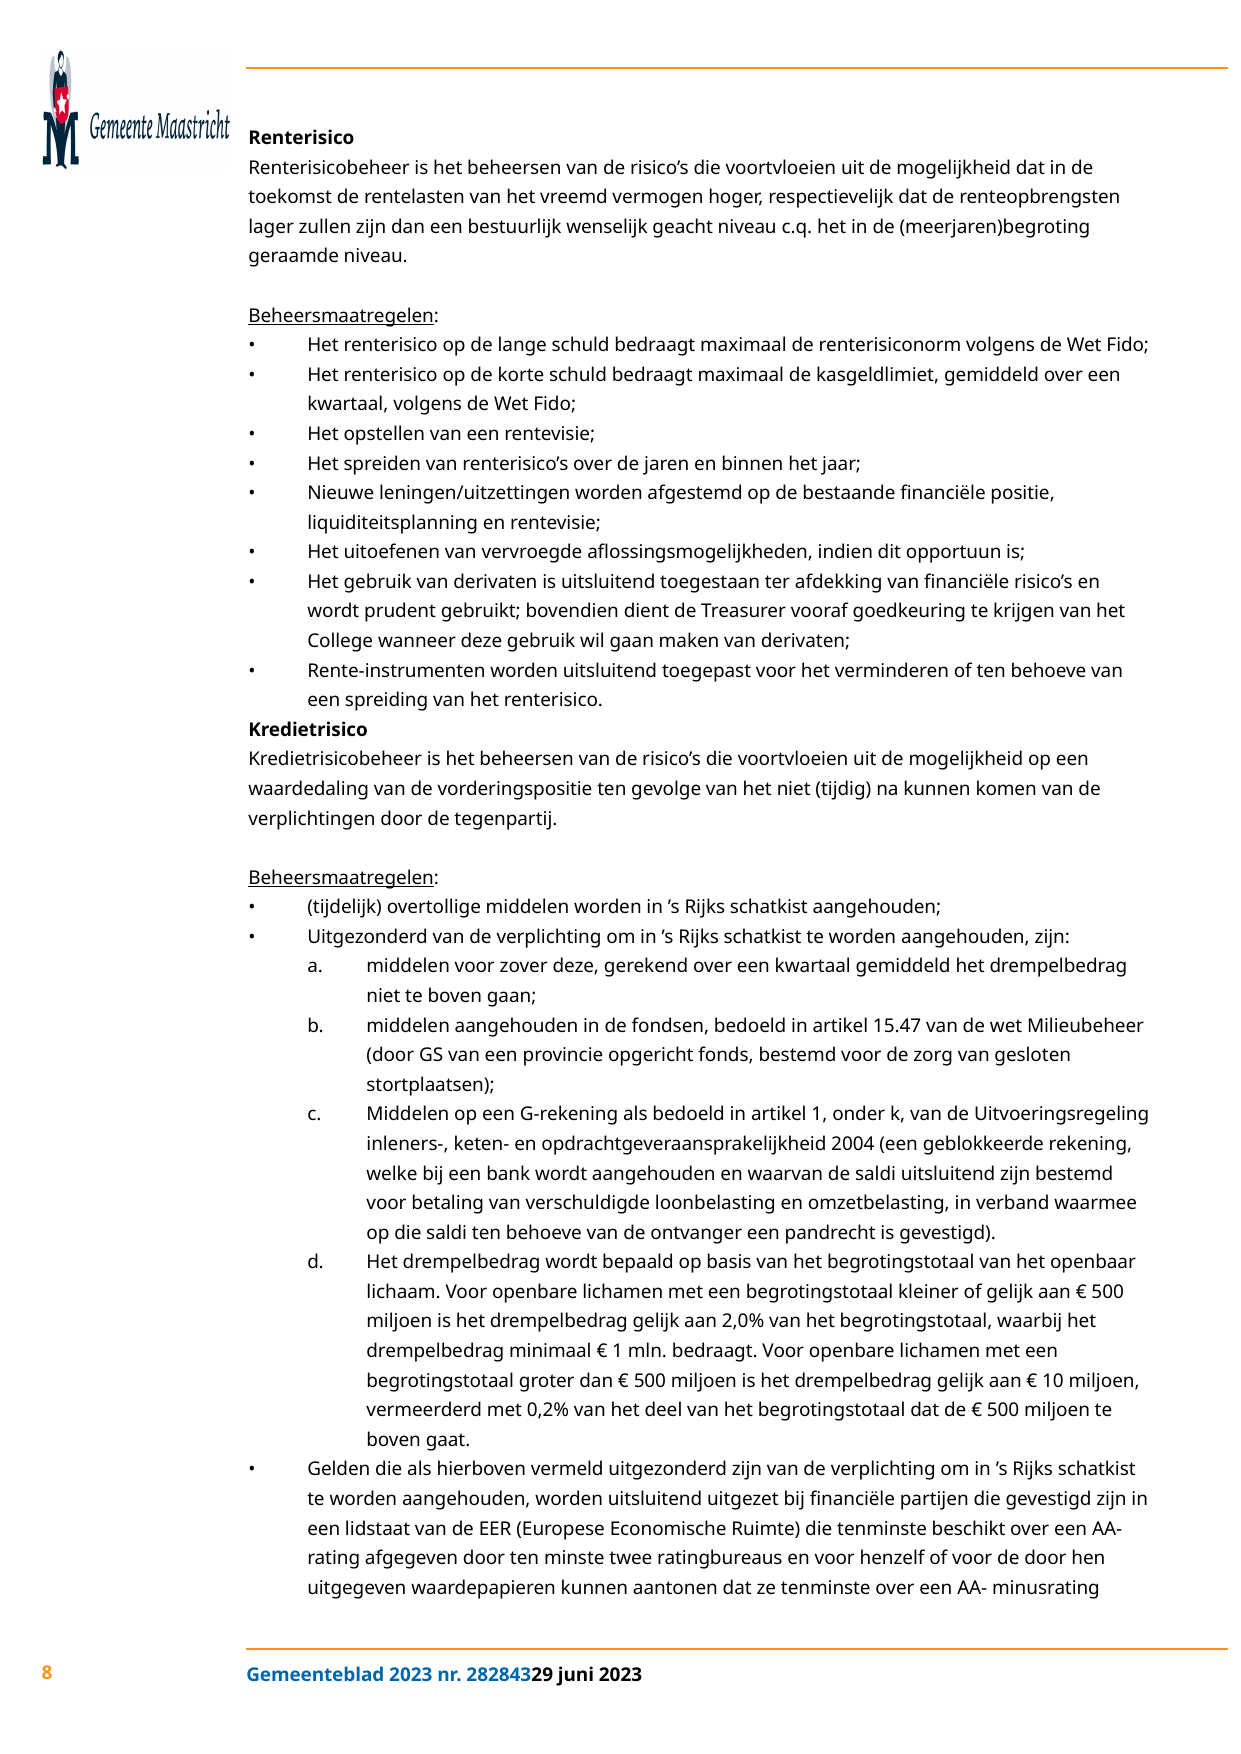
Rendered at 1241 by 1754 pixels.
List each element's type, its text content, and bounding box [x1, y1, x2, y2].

text Renterisicobeheer is het beheersen van de risico’s die voortvloeien uit de mogelijkheid dat in de toekomst de rentelasten van het vreemd vermogen hoger, respectievelijk dat de renteopbrengsten lager zullen zijn dan een bestuurlijk wenselijk geacht niveau c.q. het in de (meerjaren)begroting geraamde niveau. [248, 154, 1152, 268]
list Middelen op een G-rekening als bedoeld in artikel 1, onder k, van de Uitvoeringsregeling inleners-, keten- en opdrachtgeveraansprakelijkheid 2004 (een geblokkeerde rekening, welke bij een bank wordt aangehouden en waarvan de saldi uitsluitend zijn bestemd voor betaling van verschuldigde loonbelasting en omzetbelasting, in verband waarmee op die saldi ten behoeve van de ontvanger een pandrecht is gevestigd). [307, 1101, 1152, 1245]
list Het drempelbedrag wordt bepaald op basis van het begrotingstotaal van het openbaar lichaam. Voor openbare lichamen met een begrotingstotaal kleiner of gelijk aan € 500 miljoen is het drempelbedrag gelijk aan 2,0% van het begrotingstotaal, waarbij het drempelbedrag minimaal € 1 mln. bedraagt. Voor openbare lichamen met een begrotingstotaal groter dan € 500 miljoen is het drempelbedrag gelijk aan € 10 miljoen, vermeerderd met 0,2% van het deel van het begrotingstotaal dat de € 500 miljoen te boven gaat. [307, 1248, 1152, 1452]
text Kredietrisicobeheer is het beheersen van de risico’s die voortvloeien uit de mogelijkheid op een waardedaling van de vorderingspositie ten gevolge van het niet (tijdig) na kunnen komen van de verplichtingen door de tegenpartij. [248, 746, 1152, 831]
text Kredietrisico [248, 716, 1152, 742]
list Uitgezonderd van de verplichting om in ’s Rijks schatkist te worden aangehouden, zijn: [248, 923, 1152, 949]
list (tijdelijk) overtollige middelen worden in ’s Rijks schatkist aangehouden; [248, 893, 1152, 919]
list middelen aangehouden in de fondsen, bedoeld in artikel 15.47 van de wet Milieubeheer (door GS van een provincie opgericht fonds, bestemd voor de zorg van gesloten stortplaatsen); [307, 1012, 1152, 1097]
list Het opstellen van een rentevisie; [248, 420, 1152, 446]
picture [41, 47, 231, 172]
list middelen voor zover deze, gerekend over een kwartaal gemiddeld het drempelbedrag niet te boven gaan; [307, 953, 1152, 1008]
list Het renterisico op de korte schuld bedraagt maximaal de kasgeldlimiet, gemiddeld over een kwartaal, volgens de Wet Fido; [248, 361, 1152, 416]
text Renterisico [248, 124, 1152, 150]
list Het uitoefenen van vervroegde aflossingsmogelijkheden, indien dit opportuun is; [248, 538, 1152, 564]
text Beheersmaatregelen: [248, 864, 1152, 890]
list Het renterisico op de lange schuld bedraagt maximaal de renterisiconorm volgens de Wet Fido; [248, 331, 1152, 357]
list Gelden die als hierboven vermeld uitgezonderd zijn van de verplichting om in ’s Rijks schatkist te worden aangehouden, worden uitsluitend uitgezet bij financiële partijen die gevestigd zijn in een lidstaat van de EER (Europese Economische Ruimte) die tenminste beschikt over een AA-rating afgegeven door ten minste twee ratingbureaus en voor henzelf of voor de door hen uitgegeven waardepapieren kunnen aantonen dat ze tenminste over een AA- minusrating [248, 1456, 1152, 1600]
list Het spreiden van renterisico’s over de jaren en binnen het jaar; [248, 450, 1152, 476]
list Het gebruik van derivaten is uitsluitend toegestaan ter afdekking van financiële risico’s en wordt prudent gebruikt; bovendien dient de Treasurer vooraf goedkeuring te krijgen van het College wanneer deze gebruik wil gaan maken van derivaten; [248, 568, 1152, 653]
text Beheersmaatregelen: [248, 302, 1152, 328]
list Nieuwe leningen/uitzettingen worden afgestemd op de bestaande financiële positie, liquiditeitsplanning en rentevisie; [248, 479, 1152, 535]
list Rente-instrumenten worden uitsluitend toegepast voor het verminderen of ten behoeve van een spreiding van het renterisico. [248, 657, 1152, 712]
